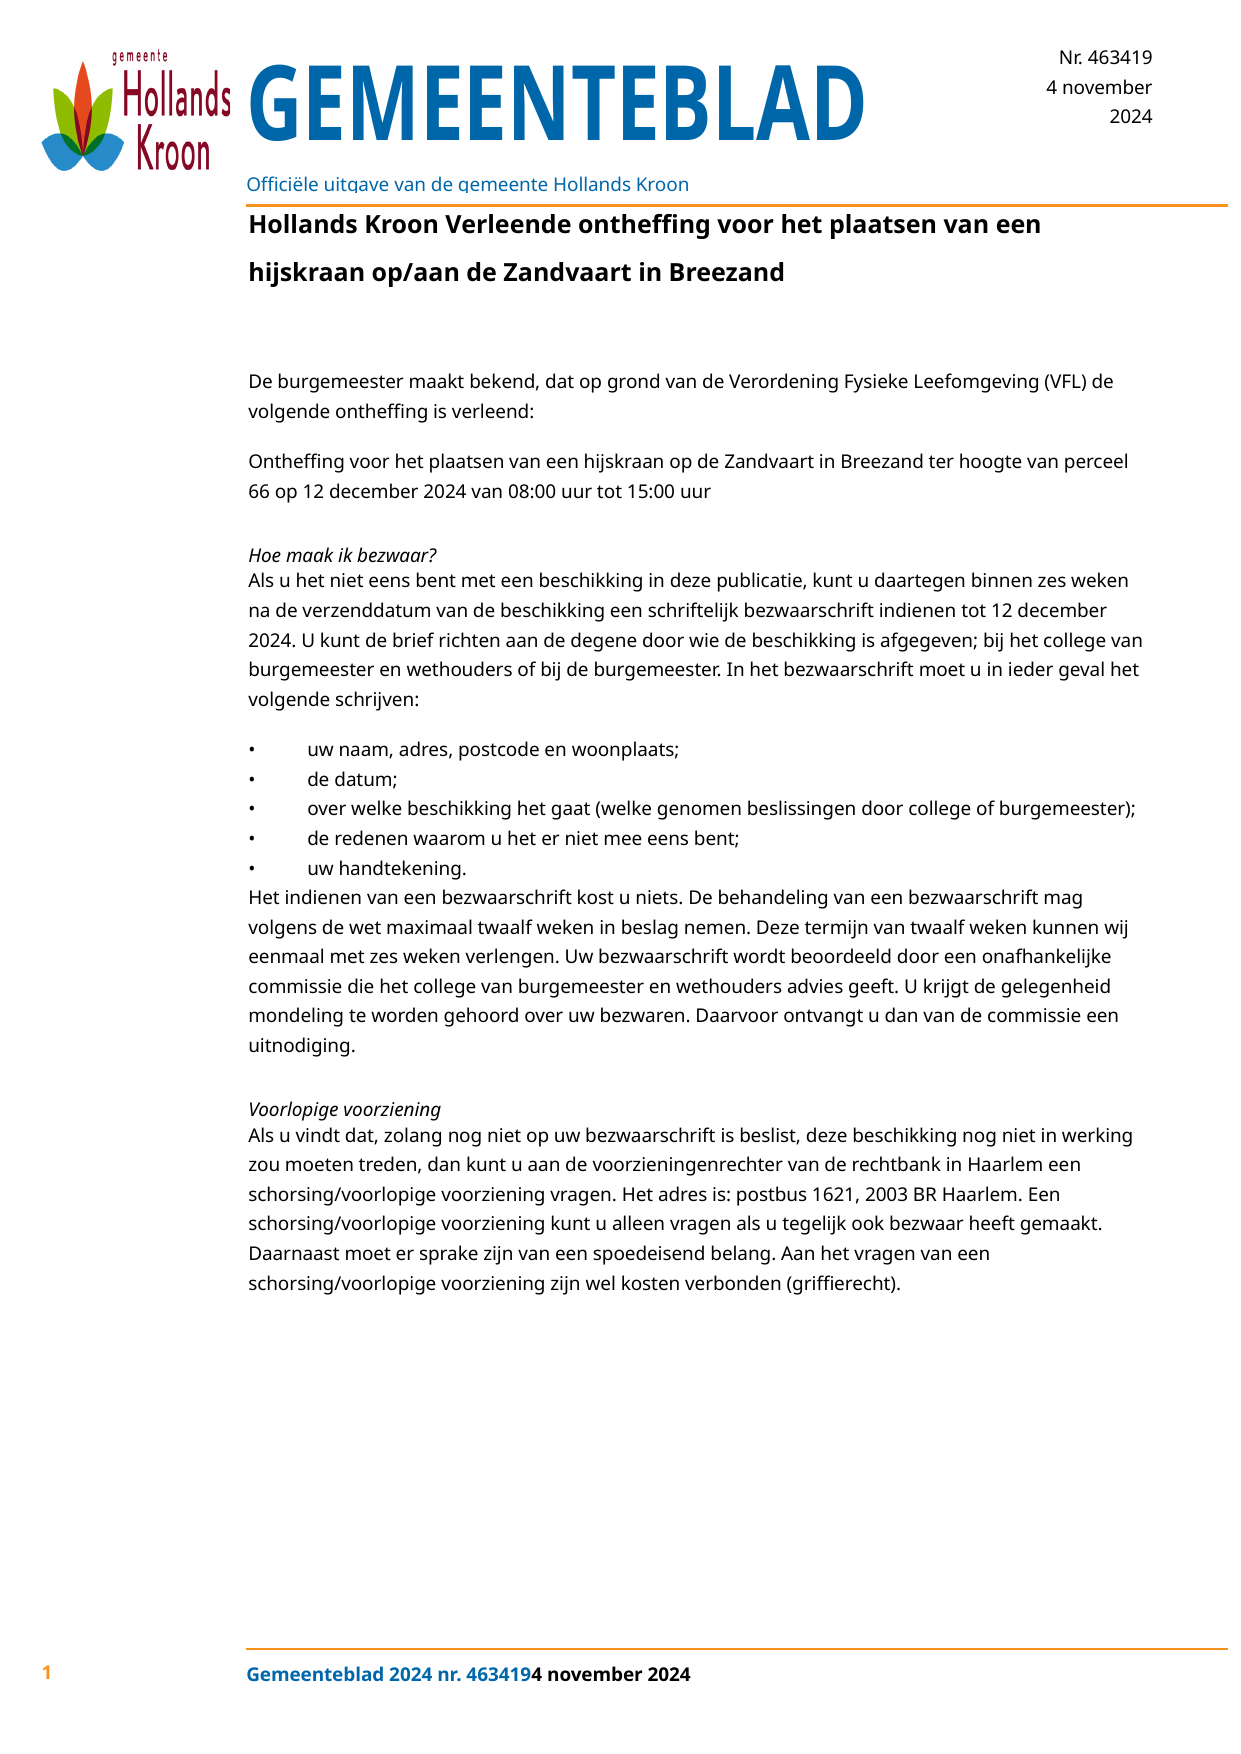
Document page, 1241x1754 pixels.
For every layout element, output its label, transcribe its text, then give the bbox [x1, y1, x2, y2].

list over welke beschikking het gaat (welke genomen beslissingen door college of burgemeester); [248, 796, 1152, 821]
list de datum; [248, 766, 1152, 792]
text Hoe maak ik bezwaar? [248, 542, 1152, 568]
text Hollands Kroon Verleende ontheffing voor het plaatsen van een hijskraan op/aan de Zandvaart in Breezand [248, 207, 1152, 288]
picture [41, 47, 231, 172]
text De burgemeester maakt bekend, dat op grond van de Verordening Fysieke Leefomgeving (VFL) de volgende ontheffing is verleend: [248, 368, 1152, 424]
text Als u vindt dat, zolang nog niet op uw bezwaarschrift is beslist, deze beschikking nog niet in werking zou moeten treden, dan kunt u aan de voorzieningenrechter van de rechtbank in Haarlem een schorsing/voorlopige voorziening vragen. Het adres is: postbus 1621, 2003 BR Haarlem. Een schorsing/voorlopige voorziening kunt u alleen vragen als u tegelijk ook bezwaar heeft gemaakt. Daarnaast moet er sprake zijn van een spoedeisend belang. Aan het vragen van een schorsing/voorlopige voorziening zijn wel kosten verbonden (griffierecht). [248, 1122, 1152, 1296]
list uw naam, adres, postcode en woonplaats; [248, 736, 1152, 762]
text Ontheffing voor het plaatsen van een hijskraan op de Zandvaart in Breezand ter hoogte van perceel 66 op 12 december 2024 van 08:00 uur tot 15:00 uur [248, 448, 1152, 504]
list de redenen waarom u het er niet mee eens bent; [248, 825, 1152, 851]
list uw handtekening. [248, 855, 1152, 880]
text Voorlopige voorziening [248, 1096, 1152, 1122]
text Als u het niet eens bent met een beschikking in deze publicatie, kunt u daartegen binnen zes weken na de verzenddatum van de beschikking een schriftelijk bezwaarschrift indienen tot 12 december 2024. U kunt de brief richten aan de degene door wie de beschikking is afgegeven; bij het college van burgemeester en wethouders of bij de burgemeester. In het bezwaarschrift moet u in ieder geval het volgende schrijven: [248, 568, 1152, 712]
text Het indienen van een bezwaarschrift kost u niets. De behandeling van een bezwaarschrift mag volgens de wet maximaal twaalf weken in beslag nemen. Deze termijn van twaalf weken kunnen wij eenmaal met zes weken verlengen. Uw bezwaarschrift wordt beoordeeld door een onafhankelijke commissie die het college van burgemeester en wethouders advies geeft. U krijgt de gelegenheid mondeling te worden gehoord over uw bezwaren. Daarvoor ontvangt u dan van de commissie een uitnodiging. [248, 884, 1152, 1058]
